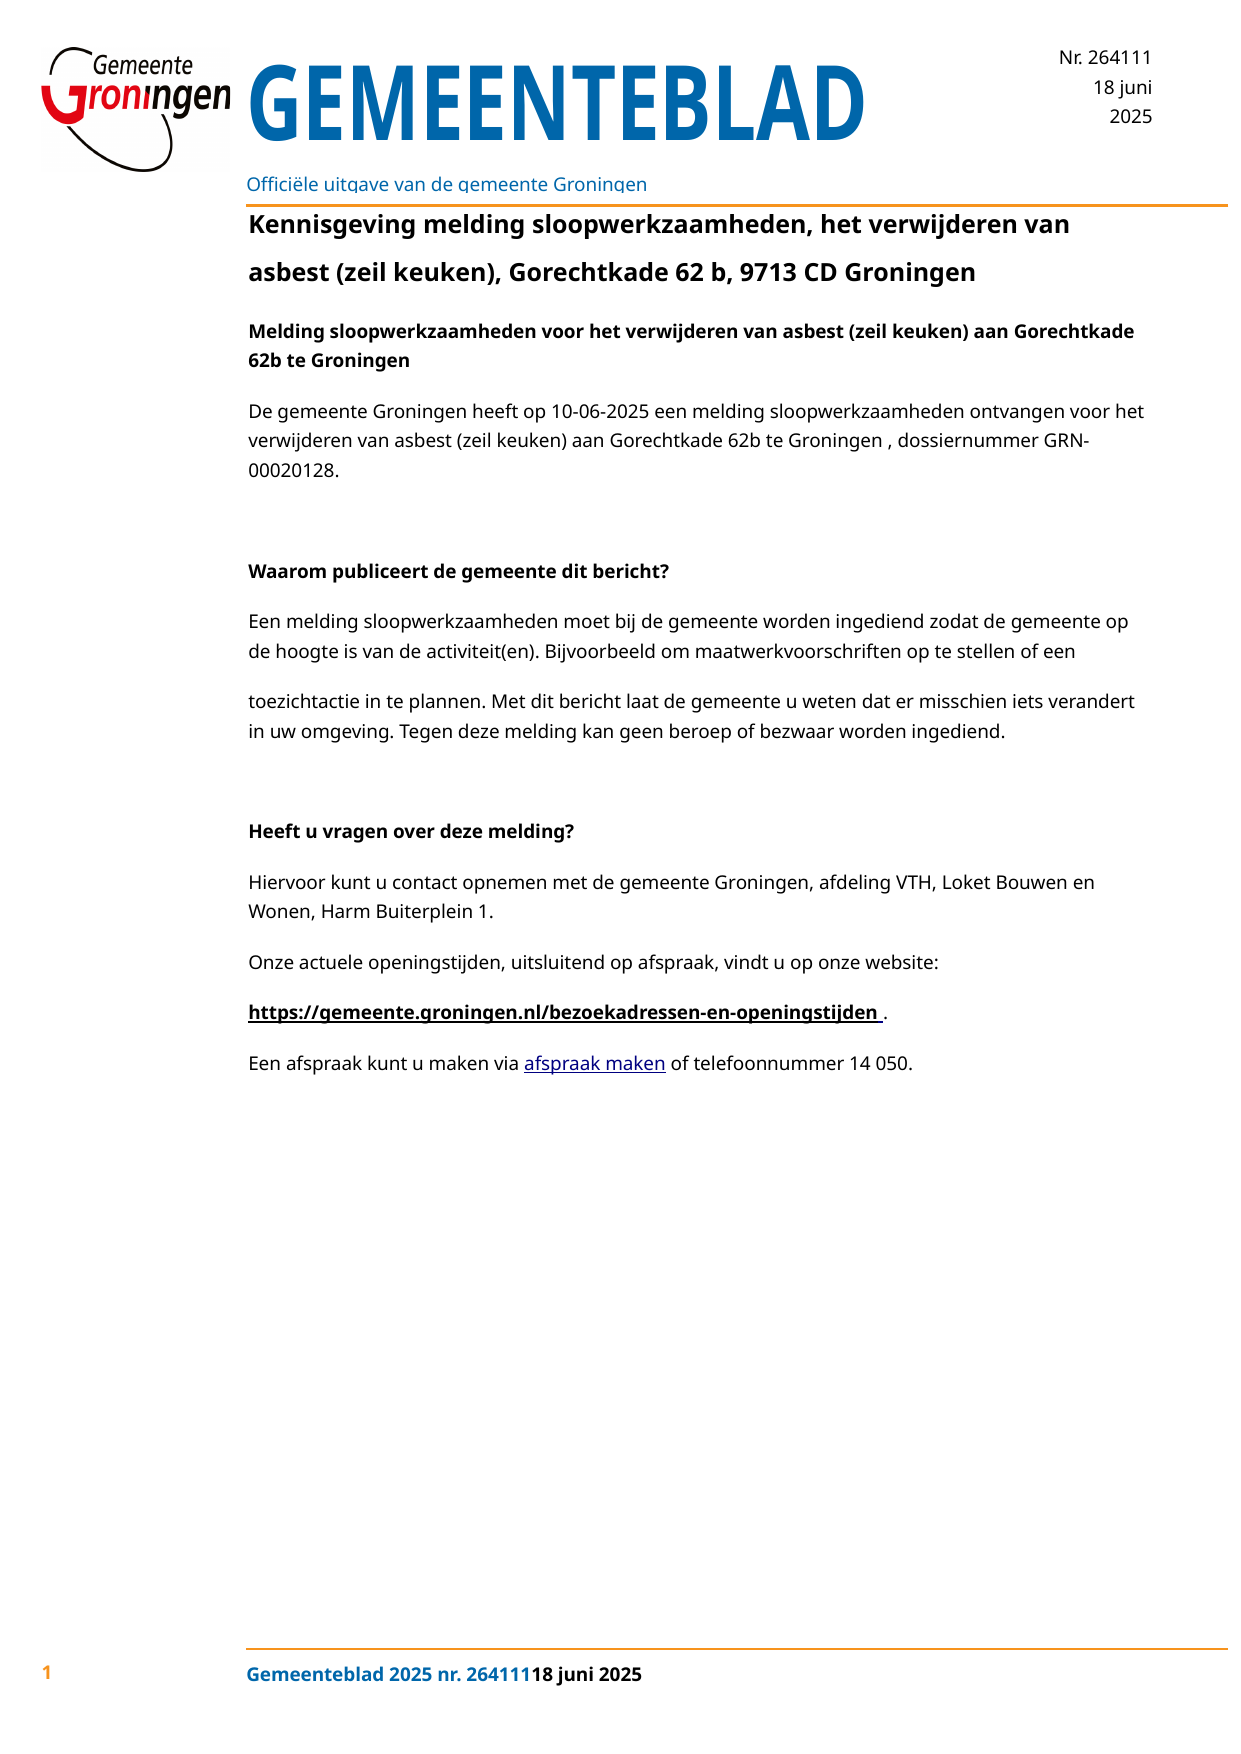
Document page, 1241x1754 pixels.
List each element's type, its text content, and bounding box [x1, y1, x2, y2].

text toezichtactie in te plannen. Met dit bericht laat de gemeente u weten dat er misschien iets verandert in uw omgeving. Tegen deze melding kan geen beroep of bezwaar worden ingediend. [248, 688, 1152, 744]
text Heeft u vragen over deze melding? [248, 819, 1152, 844]
text Een afspraak kunt u maken via afspraak maken of telefoonnummer 14 050. [248, 1050, 1152, 1076]
text Een melding sloopwerkzaamheden moet bij de gemeente worden ingediend zodat de gemeente op de hoogte is van de activiteit(en). Bijvoorbeeld om maatwerkvoorschriften op te stellen of een [248, 608, 1152, 664]
text Waarom publiceert de gemeente dit bericht? [248, 558, 1152, 584]
text Kennisgeving melding sloopwerkzaamheden, het verwijderen van asbest (zeil keuken), Gorechtkade 62 b, 9713 CD Groningen [248, 207, 1152, 288]
text Onze actuele openingstijden, uitsluitend op afspraak, vindt u op onze website: [248, 949, 1152, 975]
picture [41, 47, 231, 172]
text Hiervoor kunt u contact opnemen met de gemeente Groningen, afdeling VTH, Loket Bouwen en Wonen, Harm Buiterplein 1. [248, 869, 1152, 924]
text https://gemeente.groningen.nl/bezoekadressen-en-openingstijden . [248, 999, 1152, 1025]
text Melding sloopwerkzaamheden voor het verwijderen van asbest (zeil keuken) aan Gorechtkade 62b te Groningen [248, 318, 1152, 373]
text De gemeente Groningen heeft op 10-06-2025 een melding sloopwerkzaamheden ontvangen voor het verwijderen van asbest (zeil keuken) aan Gorechtkade 62b te Groningen , dossiernummer GRN-00020128. [248, 398, 1152, 483]
